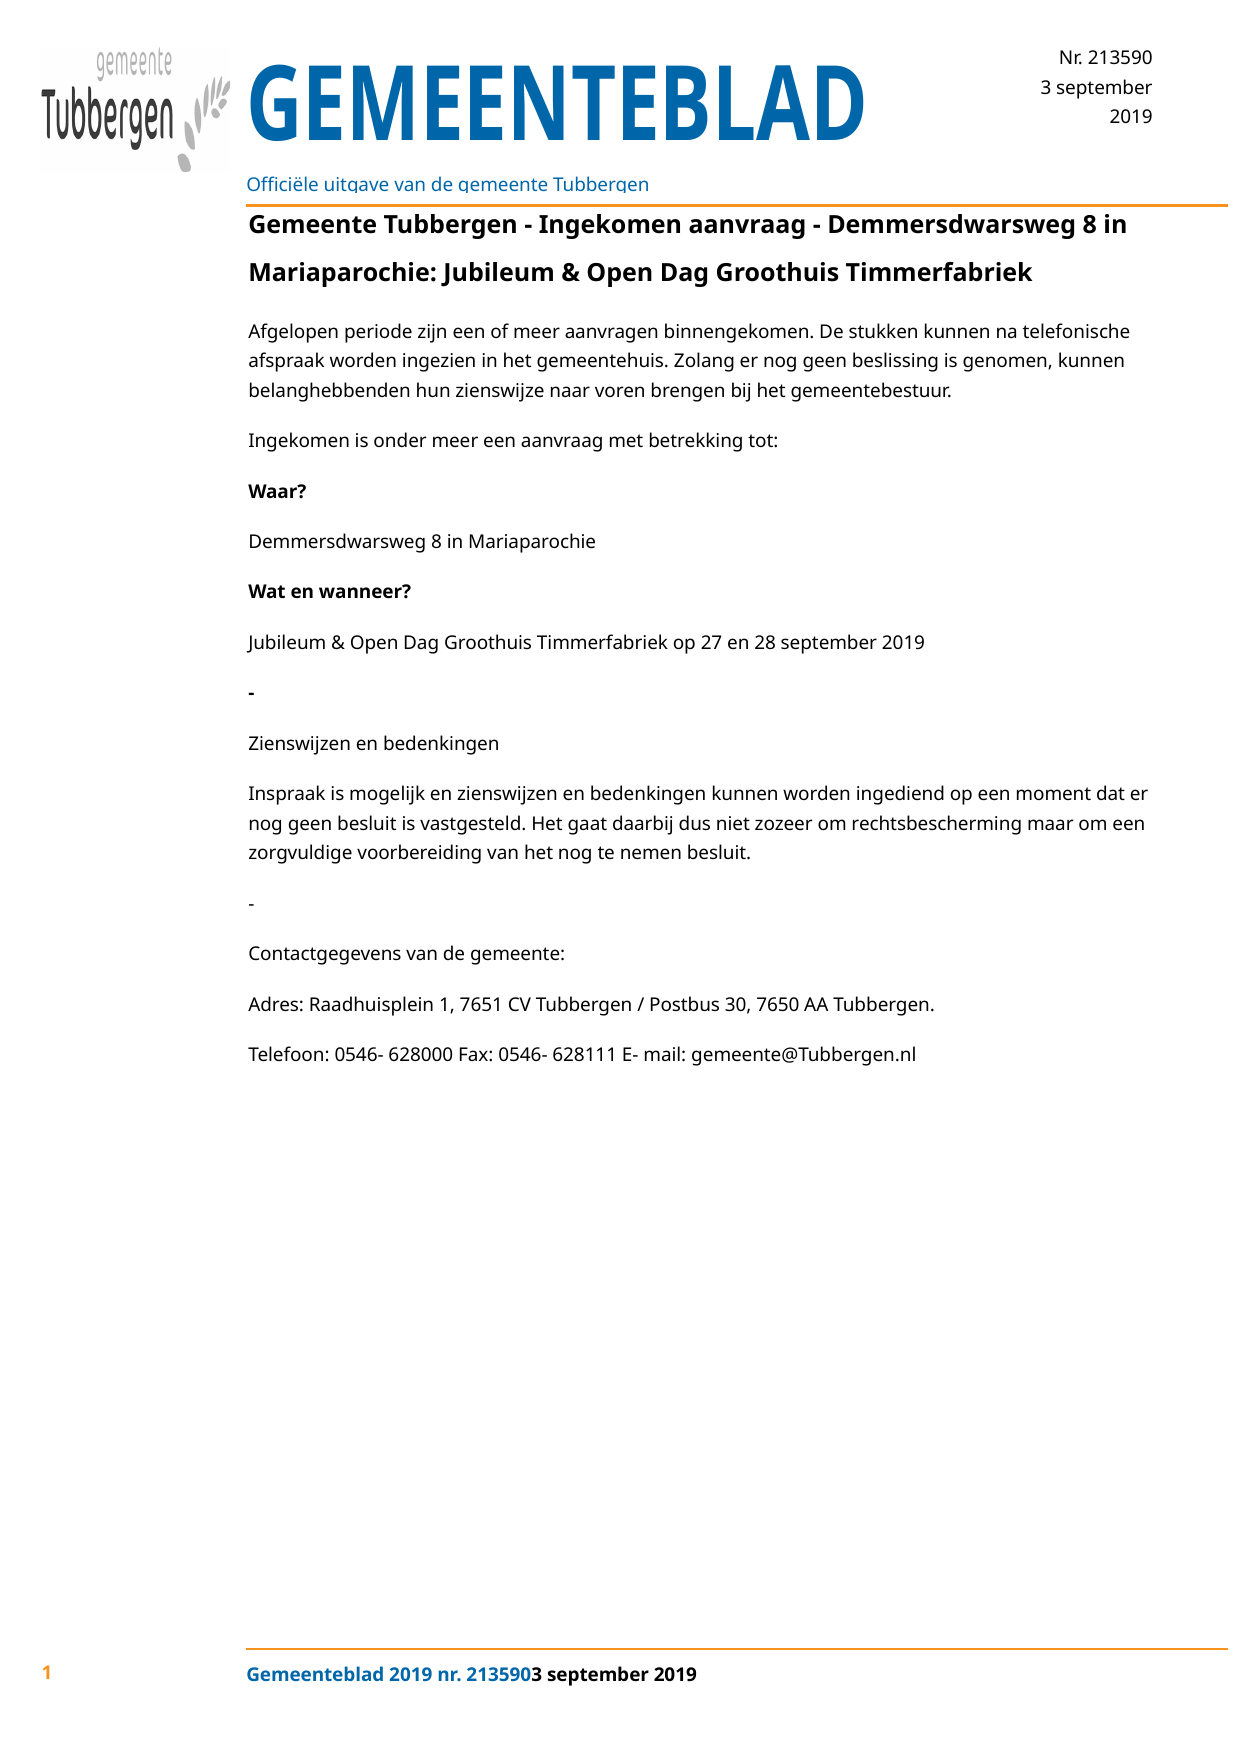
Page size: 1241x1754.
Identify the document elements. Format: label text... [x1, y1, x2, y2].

text Gemeente Tubbergen - Ingekomen aanvraag - Demmersdwarsweg 8 in Mariaparochie: Jubileum & Open Dag Groothuis Timmerfabriek [248, 207, 1152, 288]
text Contactgegevens van de gemeente: [248, 940, 1152, 966]
text Demmersdwarsweg 8 in Mariaparochie [248, 528, 1152, 554]
text - [248, 679, 1152, 705]
text Adres: Raadhuisplein 1, 7651 CV Tubbergen / Postbus 30, 7650 AA Tubbergen. [248, 991, 1152, 1017]
text Telefoon: 0546- 628000 Fax: 0546- 628111 E- mail: gemeente@Tubbergen.nl [248, 1041, 1152, 1067]
text Zienswijzen en bedenkingen [248, 730, 1152, 756]
text - [248, 890, 1152, 916]
text Wat en wanneer? [248, 579, 1152, 604]
picture [41, 47, 231, 172]
text Jubileum & Open Dag Groothuis Timmerfabriek op 27 en 28 september 2019 [248, 629, 1152, 655]
text Ingekomen is onder meer een aanvraag met betrekking tot: [248, 427, 1152, 453]
text Waar? [248, 478, 1152, 504]
text Afgelopen periode zijn een of meer aanvragen binnengekomen. De stukken kunnen na telefonische afspraak worden ingezien in het gemeentehuis. Zolang er nog geen beslissing is genomen, kunnen belanghebbenden hun zienswijze naar voren brengen bij het gemeentebestuur. [248, 318, 1152, 403]
text Inspraak is mogelijk en zienswijzen en bedenkingen kunnen worden ingediend op een moment dat er nog geen besluit is vastgesteld. Het gaat daarbij dus niet zozeer om rechtsbescherming maar om een zorgvuldige voorbereiding van het nog te nemen besluit. [248, 780, 1152, 865]
